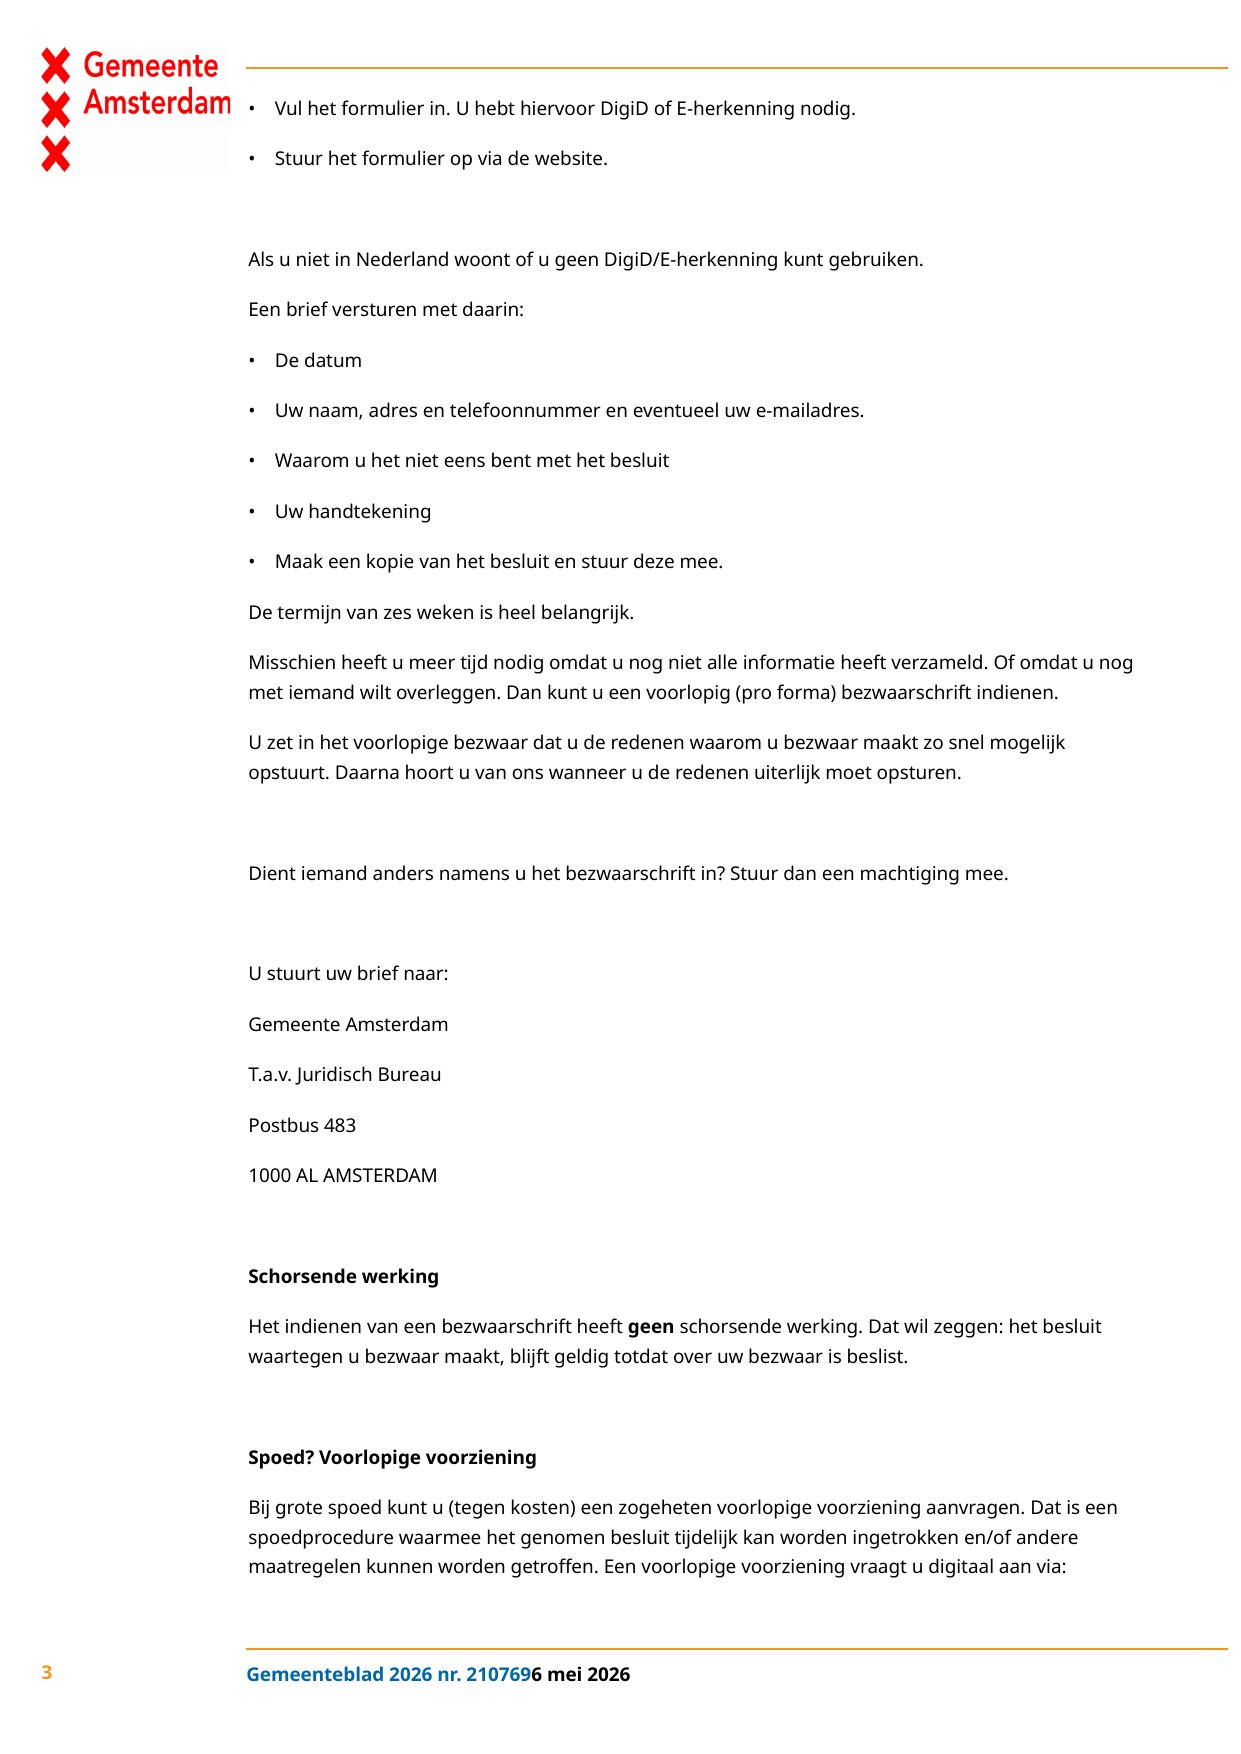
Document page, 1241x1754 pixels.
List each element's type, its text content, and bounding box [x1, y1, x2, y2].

text 1000 AL AMSTERDAM [248, 1162, 1152, 1188]
text • Uw handtekening [248, 498, 1152, 524]
text U zet in het voorlopige bezwaar dat u de redenen waarom u bezwaar maakt zo snel mogelijk opstuurt. Daarna hoort u van ons wanneer u de redenen uiterlijk moet opsturen. [248, 729, 1152, 785]
text • Uw naam, adres en telefoonnummer en eventueel uw e-mailadres. [248, 397, 1152, 423]
text • Maak een kopie van het besluit en stuur deze mee. [248, 548, 1152, 574]
text Bij grote spoed kunt u (tegen kosten) een zogeheten voorlopige voorziening aanvragen. Dat is een spoedprocedure waarmee het genomen besluit tijdelijk kan worden ingetrokken en/of andere maatregelen kunnen worden getroffen. Een voorlopige voorziening vraagt u digitaal aan via: [248, 1494, 1152, 1579]
text Als u niet in Nederland woont of u geen DigiD/E-herkenning kunt gebruiken. [248, 246, 1152, 272]
text Een brief versturen met daarin: [248, 296, 1152, 322]
text Postbus 483 [248, 1112, 1152, 1138]
text De termijn van zes weken is heel belangrijk. [248, 599, 1152, 625]
text Gemeente Amsterdam [248, 1011, 1152, 1037]
text Schorsende werking [248, 1263, 1152, 1289]
text U stuurt uw brief naar: [248, 961, 1152, 986]
text Dient iemand anders namens u het bezwaarschrift in? Stuur dan een machtiging mee. [248, 860, 1152, 886]
text Spoed? Voorlopige voorziening [248, 1444, 1152, 1470]
text Misschien heeft u meer tijd nodig omdat u nog niet alle informatie heeft verzameld. Of omdat u nog met iemand wilt overleggen. Dan kunt u een voorlopig (pro forma) bezwaarschrift indienen. [248, 649, 1152, 705]
text • Stuur het formulier op via de website. [248, 145, 1152, 171]
text Het indienen van een bezwaarschrift heeft geen schorsende werking. Dat wil zeggen: het besluit waartegen u bezwaar maakt, blijft geldig totdat over uw bezwaar is beslist. [248, 1313, 1152, 1369]
text • Vul het formulier in. U hebt hiervoor DigiD of E-herkenning nodig. [248, 95, 1152, 121]
text • De datum [248, 347, 1152, 373]
text • Waarom u het niet eens bent met het besluit [248, 448, 1152, 473]
picture [41, 47, 231, 172]
text T.a.v. Juridisch Bureau [248, 1061, 1152, 1087]
